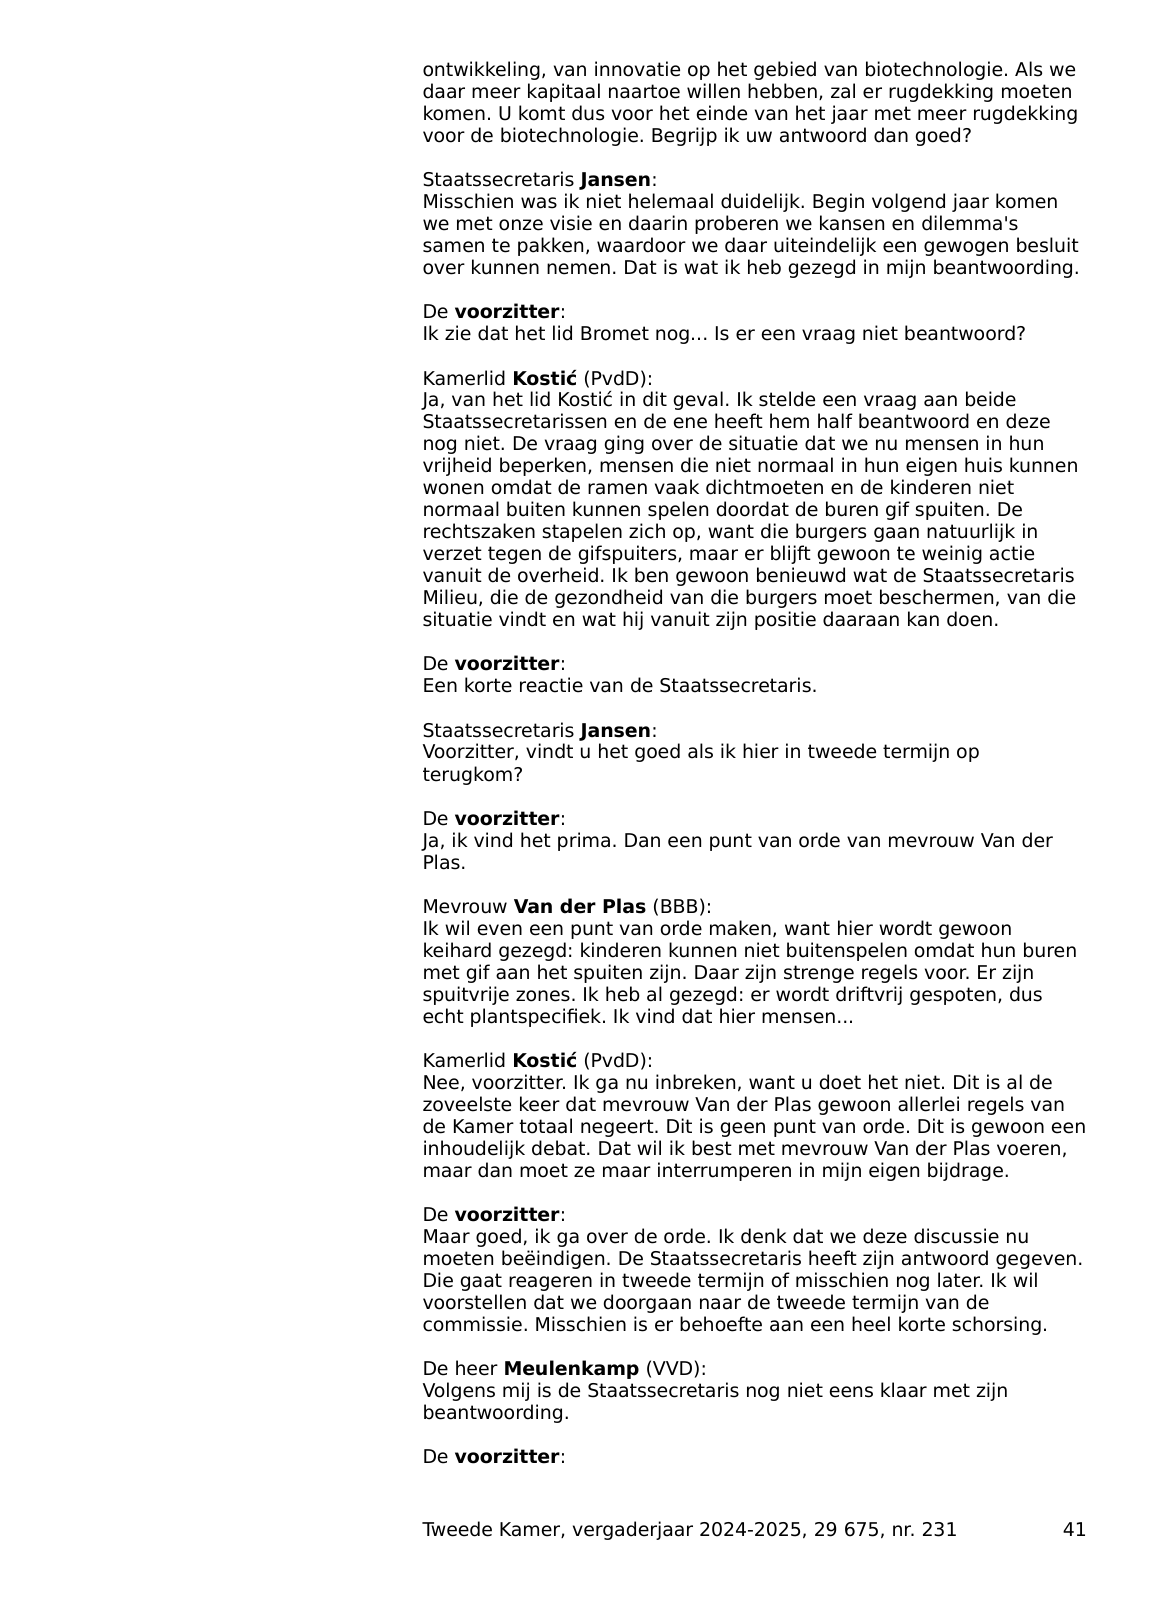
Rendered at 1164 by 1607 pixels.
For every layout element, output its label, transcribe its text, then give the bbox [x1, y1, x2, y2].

text Ja, ik vind het prima. Dan een punt van orde van mevrouw Van der Plas. [422, 829, 1087, 873]
text De voorzitter: [422, 1204, 1087, 1226]
text De heer Meulenkamp (VVD): [422, 1358, 1087, 1380]
text Kamerlid Kostić (PvdD): [422, 367, 1087, 389]
text ontwikkeling, van innovatie op het gebied van biotechnologie. Als we daar meer kapitaal naartoe willen hebben, zal er rugdekking moeten komen. U komt dus voor het einde van het jaar met meer rugdekking voor de biotechnologie. Begrijp ik uw antwoord dan goed? [422, 59, 1087, 147]
text Kamerlid Kostić (PvdD): [422, 1050, 1087, 1072]
text Mevrouw Van der Plas (BBB): [422, 896, 1087, 918]
text De voorzitter: [422, 808, 1087, 829]
text Misschien was ik niet helemaal duidelijk. Begin volgend jaar komen we met onze visie en daarin proberen we kansen en dilemma's samen te pakken, waardoor we daar uiteindelijk een gewogen besluit over kunnen nemen. Dat is wat ik heb gezegd in mijn beantwoording. [422, 191, 1087, 279]
text De voorzitter: [422, 653, 1087, 675]
text Maar goed, ik ga over de orde. Ik denk dat we deze discussie nu moeten beëindigen. De Staatssecretaris heeft zijn antwoord gegeven. Die gaat reageren in tweede termijn of misschien nog later. Ik wil voorstellen dat we doorgaan naar de tweede termijn van de commissie. Misschien is er behoefte aan een heel korte schorsing. [422, 1226, 1087, 1336]
text Voorzitter, vindt u het goed als ik hier in tweede termijn op terugkom? [422, 741, 1087, 785]
text Volgens mij is de Staatssecretaris nog niet eens klaar met zijn beantwoording. [422, 1380, 1087, 1424]
text Ik zie dat het lid Bromet nog... Is er een vraag niet beantwoord? [422, 323, 1087, 345]
text Ik wil even een punt van orde maken, want hier wordt gewoon keihard gezegd: kinderen kunnen niet buitenspelen omdat hun buren met gif aan het spuiten zijn. Daar zijn strenge regels voor. Er zijn spuitvrije zones. Ik heb al gezegd: er wordt driftvrij gespoten, dus echt plantspecifiek. Ik vind dat hier mensen... [422, 918, 1087, 1028]
text De voorzitter: [422, 301, 1087, 323]
text Nee, voorzitter. Ik ga nu inbreken, want u doet het niet. Dit is al de zoveelste keer dat mevrouw Van der Plas gewoon allerlei regels van de Kamer totaal negeert. Dit is geen punt van orde. Dit is gewoon een inhoudelijk debat. Dat wil ik best met mevrouw Van der Plas voeren, maar dan moet ze maar interrumperen in mijn eigen bijdrage. [422, 1072, 1087, 1182]
text Een korte reactie van de Staatssecretaris. [422, 675, 1087, 697]
text De voorzitter: [422, 1446, 1087, 1468]
text Staatssecretaris Jansen: [422, 169, 1087, 191]
text Staatssecretaris Jansen: [422, 719, 1087, 741]
text Ja, van het lid Kostić in dit geval. Ik stelde een vraag aan beide Staatssecretarissen en de ene heeft hem half beantwoord en deze nog niet. De vraag ging over de situatie dat we nu mensen in hun vrijheid beperken, mensen die niet normaal in hun eigen huis kunnen wonen omdat de ramen vaak dichtmoeten en de kinderen niet normaal buiten kunnen spelen doordat de buren gif spuiten. De rechtszaken stapelen zich op, want die burgers gaan natuurlijk in verzet tegen de gifspuiters, maar er blijft gewoon te weinig actie vanuit de overheid. Ik ben gewoon benieuwd wat de Staatssecretaris Milieu, die de gezondheid van die burgers moet beschermen, van die situatie vindt en wat hij vanuit zijn positie daaraan kan doen. [422, 389, 1087, 631]
